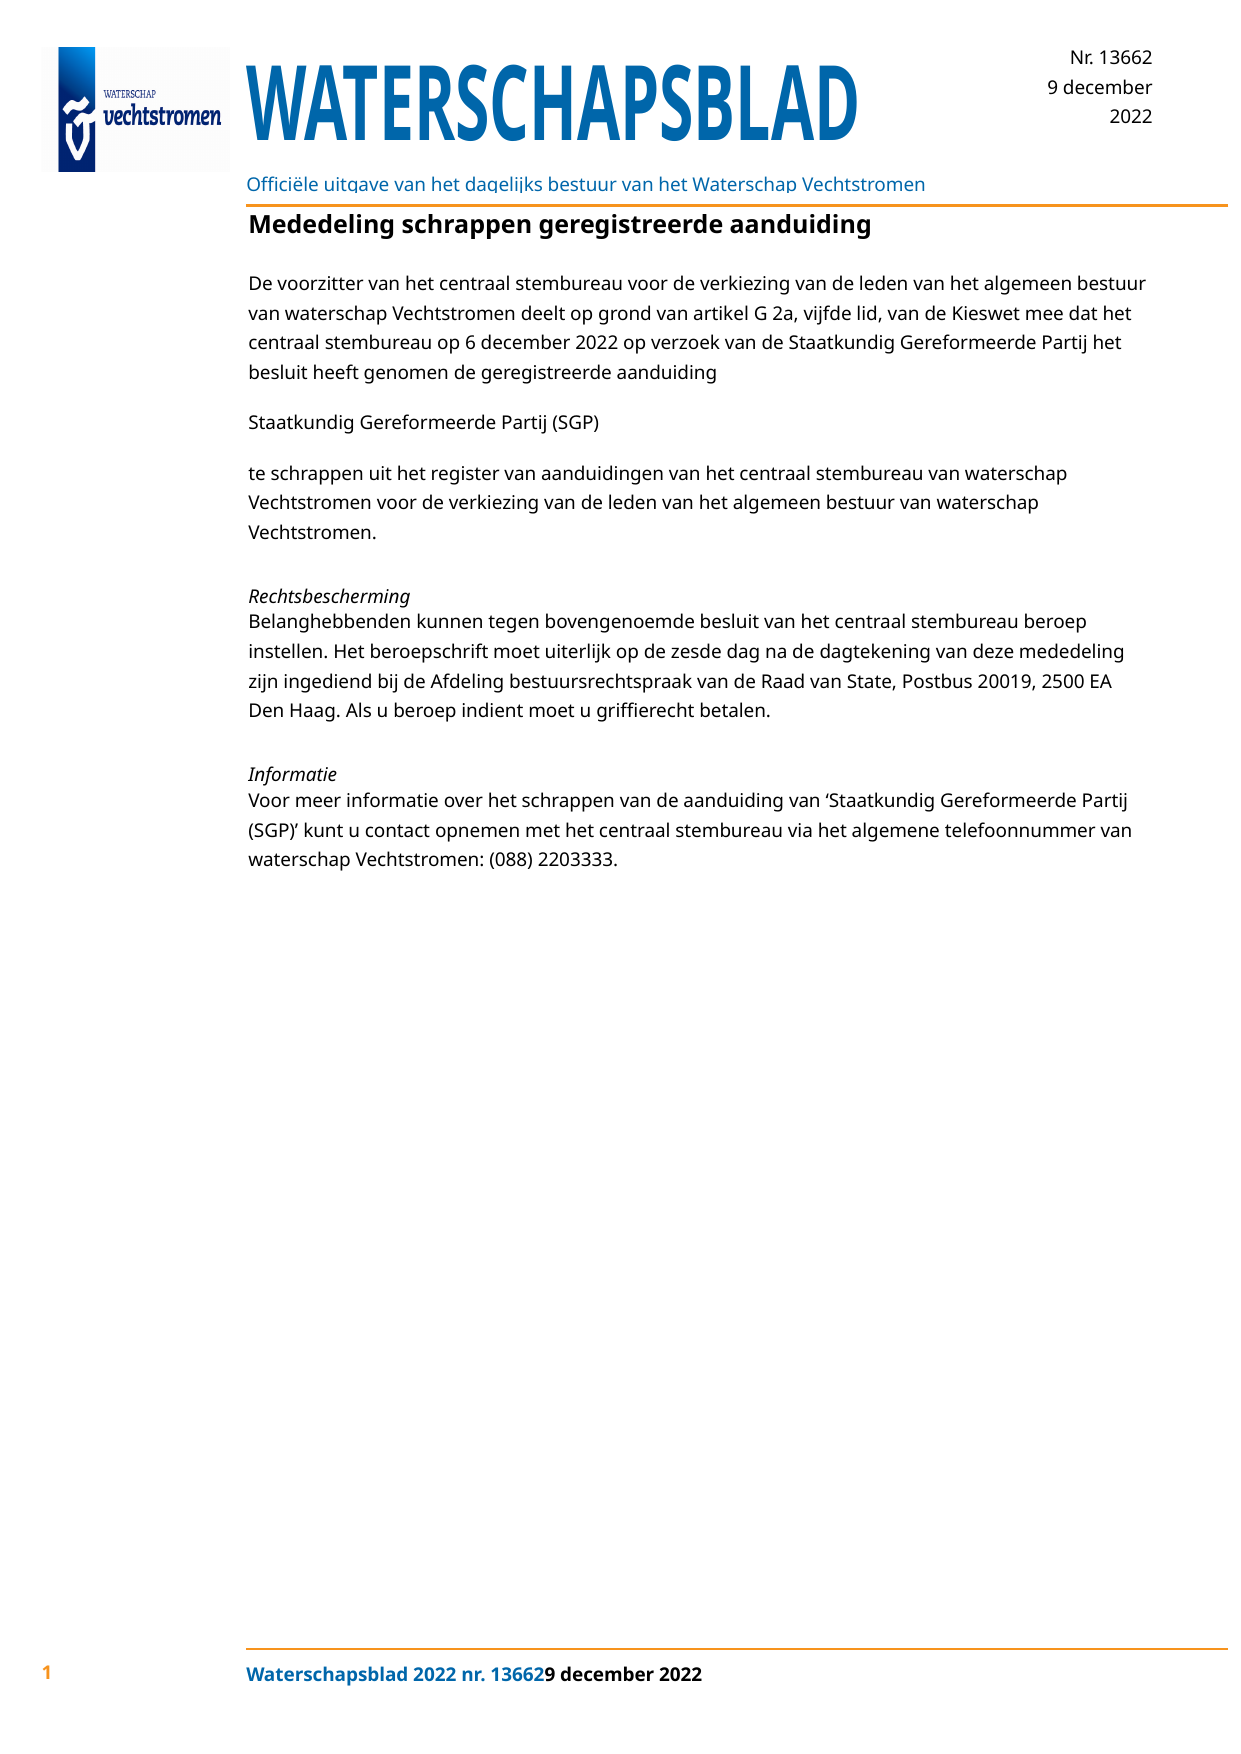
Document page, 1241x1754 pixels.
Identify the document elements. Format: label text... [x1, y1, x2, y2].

text Voor meer informatie over het schrappen van de aanduiding van ‘Staatkundig Gereformeerde Partij (SGP)’ kunt u contact opnemen met het centraal stembureau via het algemene telefoonnummer van waterschap Vechtstromen: (088) 2203333. [248, 787, 1152, 872]
text Rechtsbescherming [248, 583, 1152, 609]
text Staatkundig Gereformeerde Partij (SGP) [248, 409, 1152, 435]
text Mededeling schrappen geregistreerde aanduiding [248, 207, 1152, 241]
text Belanghebbenden kunnen tegen bovengenoemde besluit van het centraal stembureau beroep instellen. Het beroepschrift moet uiterlijk op de zesde dag na de dagtekening van deze mededeling zijn ingediend bij de Afdeling bestuursrechtspraak van de Raad van State, Postbus 20019, 2500 EA Den Haag. Als u beroep indient moet u griffierecht betalen. [248, 609, 1152, 723]
text te schrappen uit het register van aanduidingen van het centraal stembureau van waterschap Vechtstromen voor de verkiezing van de leden van het algemeen bestuur van waterschap Vechtstromen. [248, 460, 1152, 545]
picture [41, 47, 231, 172]
text De voorzitter van het centraal stembureau voor de verkiezing van de leden van het algemeen bestuur van waterschap Vechtstromen deelt op grond van artikel G 2a, vijfde lid, van de Kieswet mee dat het centraal stembureau op 6 december 2022 op verzoek van de Staatkundig Gereformeerde Partij het besluit heeft genomen de geregistreerde aanduiding [248, 270, 1152, 385]
text Informatie [248, 761, 1152, 787]
